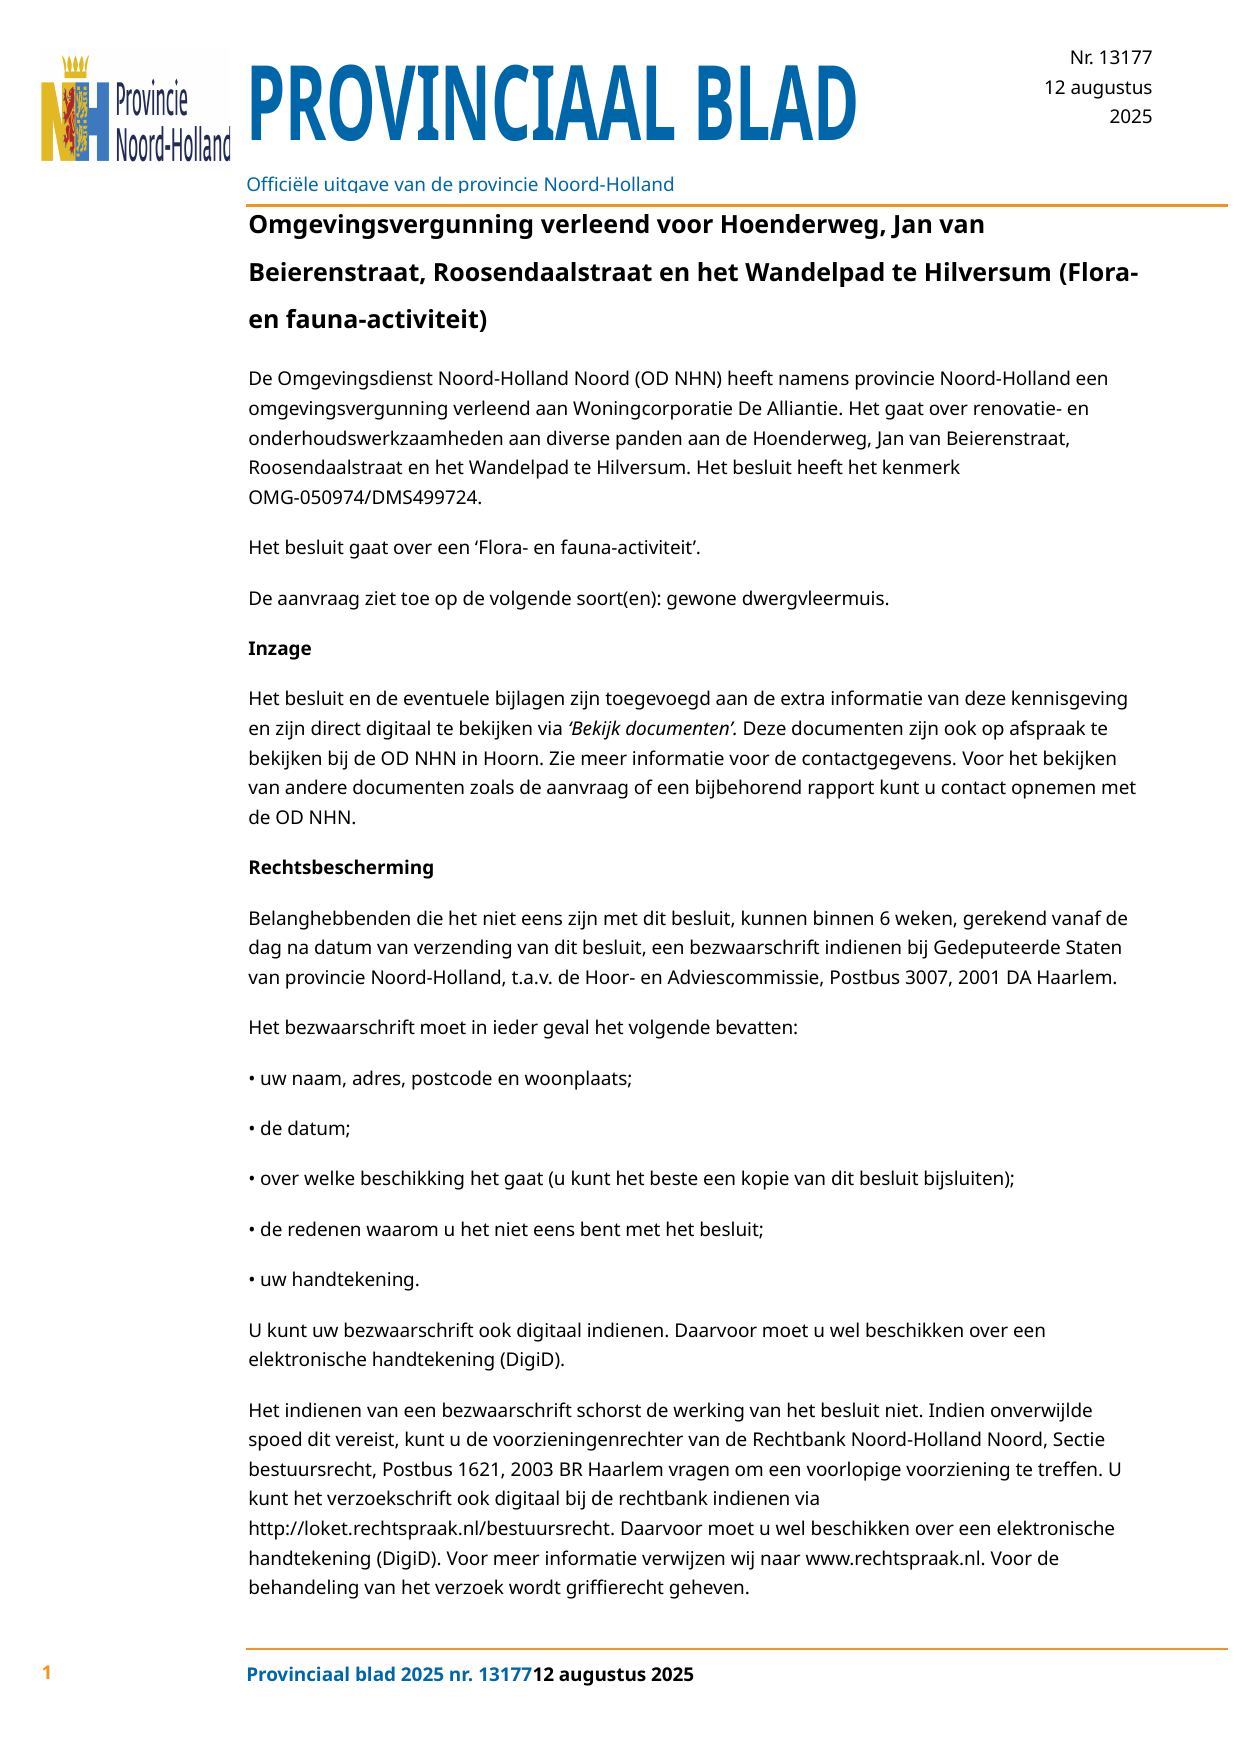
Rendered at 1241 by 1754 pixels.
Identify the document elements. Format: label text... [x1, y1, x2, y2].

text Het bezwaarschrift moet in ieder geval het volgende bevatten: [248, 1014, 1152, 1040]
text U kunt uw bezwaarschrift ook digitaal indienen. Daarvoor moet u wel beschikken over een elektronische handtekening (DigiD). [248, 1317, 1152, 1372]
text Het indienen van een bezwaarschrift schorst de werking van het besluit niet. Indien onverwijlde spoed dit vereist, kunt u de voorzieningenrechter van de Rechtbank Noord-Holland Noord, Sectie bestuursrecht, Postbus 1621, 2003 BR Haarlem vragen om een voorlopige voorziening te treffen. U kunt het verzoekschrift ook digitaal bij de rechtbank indienen via http://loket.rechtspraak.nl/bestuursrecht. Daarvoor moet u wel beschikken over een elektronische handtekening (DigiD). Voor meer informatie verwijzen wij naar www.rechtspraak.nl. Voor de behandeling van het verzoek wordt griffierecht geheven. [248, 1397, 1152, 1600]
text • de redenen waarom u het niet eens bent met het besluit; [248, 1216, 1152, 1242]
text Belanghebbenden die het niet eens zijn met dit besluit, kunnen binnen 6 weken, gerekend vanaf de dag na datum van verzending van dit besluit, een bezwaarschrift indienen bij Gedeputeerde Staten van provincie Noord-Holland, t.a.v. de Hoor- en Adviescommissie, Postbus 3007, 2001 DA Haarlem. [248, 905, 1152, 989]
text • uw handtekening. [248, 1266, 1152, 1292]
text Inzage [248, 635, 1152, 661]
text Het besluit en de eventuele bijlagen zijn toegevoegd aan de extra informatie van deze kennisgeving en zijn direct digitaal te bekijken via ‘Bekijk documenten’. Deze documenten zijn ook op afspraak te bekijken bij de OD NHN in Hoorn. Zie meer informatie voor de contactgegevens. Voor het bekijken van andere documenten zoals de aanvraag of een bijbehorend rapport kunt u contact opnemen met de OD NHN. [248, 686, 1152, 829]
text Rechtsbescherming [248, 854, 1152, 880]
text • uw naam, adres, postcode en woonplaats; [248, 1065, 1152, 1090]
text Omgevingsvergunning verleend voor Hoenderweg, Jan van Beierenstraat, Roosendaalstraat en het Wandelpad te Hilversum (Flora- en fauna-activiteit) [248, 207, 1152, 336]
picture [41, 47, 231, 172]
text De Omgevingsdienst Noord-Holland Noord (OD NHN) heeft namens provincie Noord-Holland een omgevingsvergunning verleend aan Woningcorporatie De Alliantie. Het gaat over renovatie- en onderhoudswerkzaamheden aan diverse panden aan de Hoenderweg, Jan van Beierenstraat, Roosendaalstraat en het Wandelpad te Hilversum. Het besluit heeft het kenmerk OMG-050974/DMS499724. [248, 366, 1152, 509]
text • over welke beschikking het gaat (u kunt het beste een kopie van dit besluit bijsluiten); [248, 1166, 1152, 1191]
text De aanvraag ziet toe op de volgende soort(en): gewone dwergvleermuis. [248, 585, 1152, 610]
text • de datum; [248, 1115, 1152, 1141]
text Het besluit gaat over een ‘Flora- en fauna-activiteit’. [248, 534, 1152, 560]
